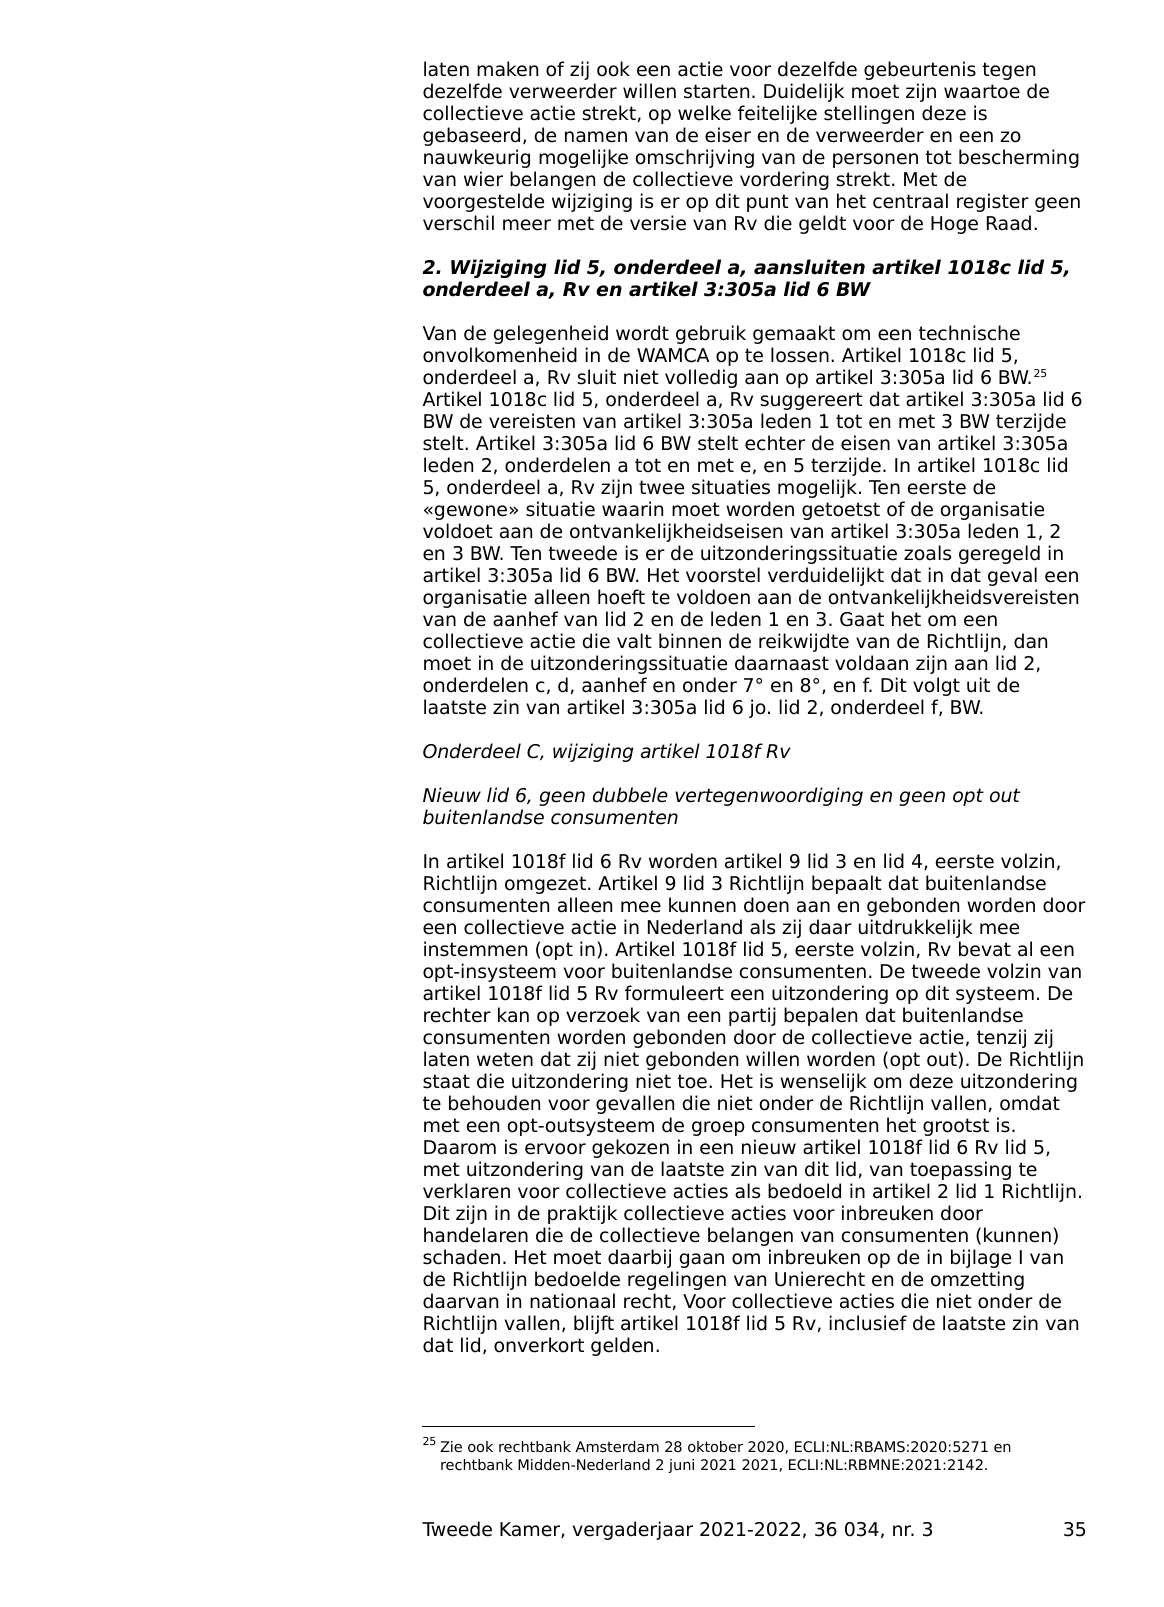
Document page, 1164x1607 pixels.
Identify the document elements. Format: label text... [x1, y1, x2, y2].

text laten maken of zij ook een actie voor dezelfde gebeurtenis tegen dezelfde verweerder willen starten. Duidelijk moet zijn waartoe de collectieve actie strekt, op welke feitelijke stellingen deze is gebaseerd, de namen van de eiser en de verweerder en een zo nauwkeurig mogelijke omschrijving van de personen tot bescherming van wier belangen de collectieve vordering strekt. Met de voorgestelde wijziging is er op dit punt van het centraal register geen verschil meer met de versie van Rv die geldt voor de Hoge Raad. [422, 59, 1087, 235]
subtitle Onderdeel C, wijziging artikel 1018f Rv [422, 741, 1087, 763]
subtitle Nieuw lid 6, geen dubbele vertegenwoordiging en geen opt out buitenlandse consumenten [422, 785, 1087, 829]
text Zie ook rechtbank Amsterdam 28 oktober 2020, ECLI:NL:RBAMS:2020:5271 en rechtbank Midden-Nederland 2 juni 2021 2021, ECLI:NL:RBMNE:2021:2142. [422, 1435, 1087, 1474]
subtitle 2. Wijziging lid 5, onderdeel a, aansluiten artikel 1018c lid 5, onderdeel a, Rv en artikel 3:305a lid 6 BW [422, 257, 1087, 301]
text Van de gelegenheid wordt gebruik gemaakt om een technische onvolkomenheid in de WAMCA op te lossen. Artikel 1018c lid 5, onderdeel a, Rv sluit niet volledig aan op artikel 3:305a lid 6 BW. Artikel 1018c lid 5, onderdeel a, Rv suggereert dat artikel 3:305a lid 6 BW de vereisten van artikel 3:305a leden 1 tot en met 3 BW terzijde stelt. Artikel 3:305a lid 6 BW stelt echter de eisen van artikel 3:305a leden 2, onderdelen a tot en met e, en 5 terzijde. In artikel 1018c lid 5, onderdeel a, Rv zijn twee situaties mogelijk. Ten eerste de «gewone» situatie waarin moet worden getoetst of de organisatie voldoet aan de ontvankelijkheidseisen van artikel 3:305a leden 1, 2 en 3 BW. Ten tweede is er de uitzonderingssituatie zoals geregeld in artikel 3:305a lid 6 BW. Het voorstel verduidelijkt dat in dat geval een organisatie alleen hoeft te voldoen aan de ontvankelijkheidsvereisten van de aanhef van lid 2 en de leden 1 en 3. Gaat het om een collectieve actie die valt binnen de reikwijdte van de Richtlijn, dan moet in de uitzonderingssituatie daarnaast voldaan zijn aan lid 2, onderdelen c, d, aanhef en onder 7° en 8°, en f. Dit volgt uit de laatste zin van artikel 3:305a lid 6 jo. lid 2, onderdeel f, BW. [422, 323, 1087, 719]
text In artikel 1018f lid 6 Rv worden artikel 9 lid 3 en lid 4, eerste volzin, Richtlijn omgezet. Artikel 9 lid 3 Richtlijn bepaalt dat buitenlandse consumenten alleen mee kunnen doen aan en gebonden worden door een collectieve actie in Nederland als zij daar uitdrukkelijk mee instemmen (opt in). Artikel 1018f lid 5, eerste volzin, Rv bevat al een opt-insysteem voor buitenlandse consumenten. De tweede volzin van artikel 1018f lid 5 Rv formuleert een uitzondering op dit systeem. De rechter kan op verzoek van een partij bepalen dat buitenlandse consumenten worden gebonden door de collectieve actie, tenzij zij laten weten dat zij niet gebonden willen worden (opt out). De Richtlijn staat die uitzondering niet toe. Het is wenselijk om deze uitzondering te behouden voor gevallen die niet onder de Richtlijn vallen, omdat met een opt-outsysteem de groep consumenten het grootst is. Daarom is ervoor gekozen in een nieuw artikel 1018f lid 6 Rv lid 5, met uitzondering van de laatste zin van dit lid, van toepassing te verklaren voor collectieve acties als bedoeld in artikel 2 lid 1 Richtlijn. Dit zijn in de praktijk collectieve acties voor inbreuken door handelaren die de collectieve belangen van consumenten (kunnen) schaden. Het moet daarbij gaan om inbreuken op de in bijlage I van de Richtlijn bedoelde regelingen van Unierecht en de omzetting daarvan in nationaal recht, Voor collectieve acties die niet onder de Richtlijn vallen, blijft artikel 1018f lid 5 Rv, inclusief de laatste zin van dat lid, onverkort gelden. [422, 851, 1087, 1357]
